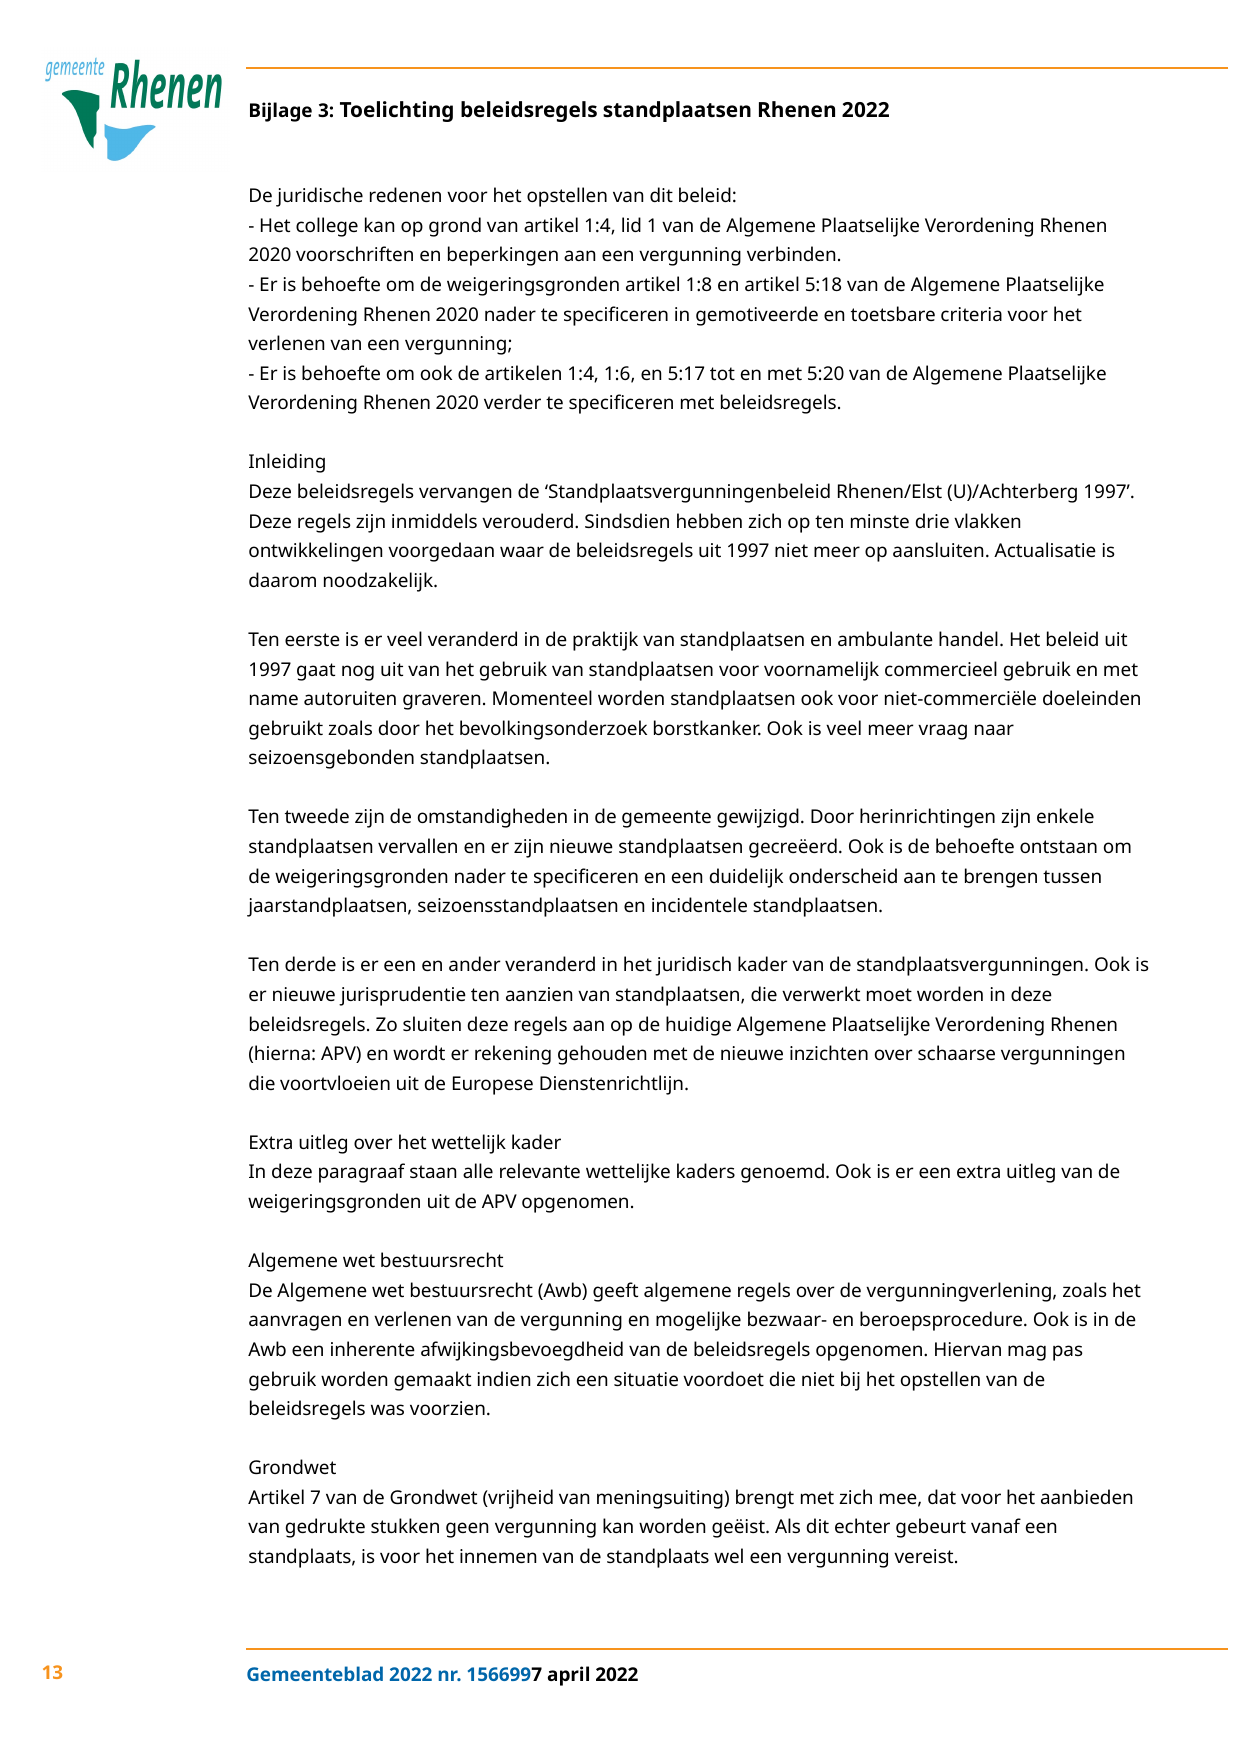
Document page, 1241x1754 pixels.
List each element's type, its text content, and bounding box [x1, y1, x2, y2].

text Grondwet [248, 1454, 1152, 1480]
text Deze beleidsregels vervangen de ‘Standplaatsvergunningenbeleid Rhenen/Elst (U)/Achterberg 1997’. Deze regels zijn inmiddels verouderd. Sindsdien hebben zich op ten minste drie vlakken ontwikkelingen voorgedaan waar de beleidsregels uit 1997 niet meer op aansluiten. Actualisatie is daarom noodzakelijk. [248, 478, 1152, 593]
text Inleiding [248, 449, 1152, 474]
text - Er is behoefte om ook de artikelen 1:4, 1:6, en 5:17 tot en met 5:20 van de Algemene Plaatselijke Verordening Rhenen 2020 verder te specificeren met beleidsregels. [248, 360, 1152, 415]
text - Het college kan op grond van artikel 1:4, lid 1 van de Algemene Plaatselijke Verordening Rhenen 2020 voorschriften en beperkingen aan een vergunning verbinden. [248, 212, 1152, 267]
text Ten tweede zijn de omstandigheden in de gemeente gewijzigd. Door herinrichtingen zijn enkele standplaatsen vervallen en er zijn nieuwe standplaatsen gecreëerd. Ook is de behoefte ontstaan om de weigeringsgronden nader te specificeren en een duidelijk onderscheid aan te brengen tussen jaarstandplaatsen, seizoensstandplaatsen en incidentele standplaatsen. [248, 804, 1152, 918]
text De Algemene wet bestuursrecht (Awb) geeft algemene regels over de vergunningverlening, zoals het aanvragen en verlenen van de vergunning en mogelijke bezwaar- en beroepsprocedure. Ook is in de Awb een inherente afwijkingsbevoegdheid van de beleidsregels opgenomen. Hiervan mag pas gebruik worden gemaakt indien zich een situatie voordoet die niet bij het opstellen van de beleidsregels was voorzien. [248, 1277, 1152, 1421]
text Bijlage 3: Toelichting beleidsregels standplaatsen Rhenen 2022 [248, 95, 1152, 123]
text Algemene wet bestuursrecht [248, 1247, 1152, 1273]
text Ten derde is er een en ander veranderd in het juridisch kader van de standplaatsvergunningen. Ook is er nieuwe jurisprudentie ten aanzien van standplaatsen, die verwerkt moet worden in deze beleidsregels. Zo sluiten deze regels aan op de huidige Algemene Plaatselijke Verordening Rhenen (hierna: APV) en wordt er rekening gehouden met de nieuwe inzichten over schaarse vergunningen die voortvloeien uit de Europese Dienstenrichtlijn. [248, 952, 1152, 1096]
text Ten eerste is er veel veranderd in de praktijk van standplaatsen en ambulante handel. Het beleid uit 1997 gaat nog uit van het gebruik van standplaatsen voor voornamelijk commercieel gebruik en met name autoruiten graveren. Momenteel worden standplaatsen ook voor niet-commerciële doeleinden gebruikt zoals door het bevolkingsonderzoek borstkanker. Ook is veel meer vraag naar seizoensgebonden standplaatsen. [248, 626, 1152, 770]
text In deze paragraaf staan alle relevante wettelijke kaders genoemd. Ook is er een extra uitleg van de weigeringsgronden uit de APV opgenomen. [248, 1159, 1152, 1214]
picture [41, 47, 231, 172]
text De juridische redenen voor het opstellen van dit beleid: [248, 182, 1152, 208]
text - Er is behoefte om de weigeringsgronden artikel 1:8 en artikel 5:18 van de Algemene Plaatselijke Verordening Rhenen 2020 nader te specificeren in gemotiveerde en toetsbare criteria voor het verlenen van een vergunning; [248, 271, 1152, 356]
text Extra uitleg over het wettelijk kader [248, 1129, 1152, 1155]
text Artikel 7 van de Grondwet (vrijheid van meningsuiting) brengt met zich mee, dat voor het aanbieden van gedrukte stukken geen vergunning kan worden geëist. Als dit echter gebeurt vanaf een standplaats, is voor het innemen van de standplaats wel een vergunning vereist. [248, 1484, 1152, 1569]
